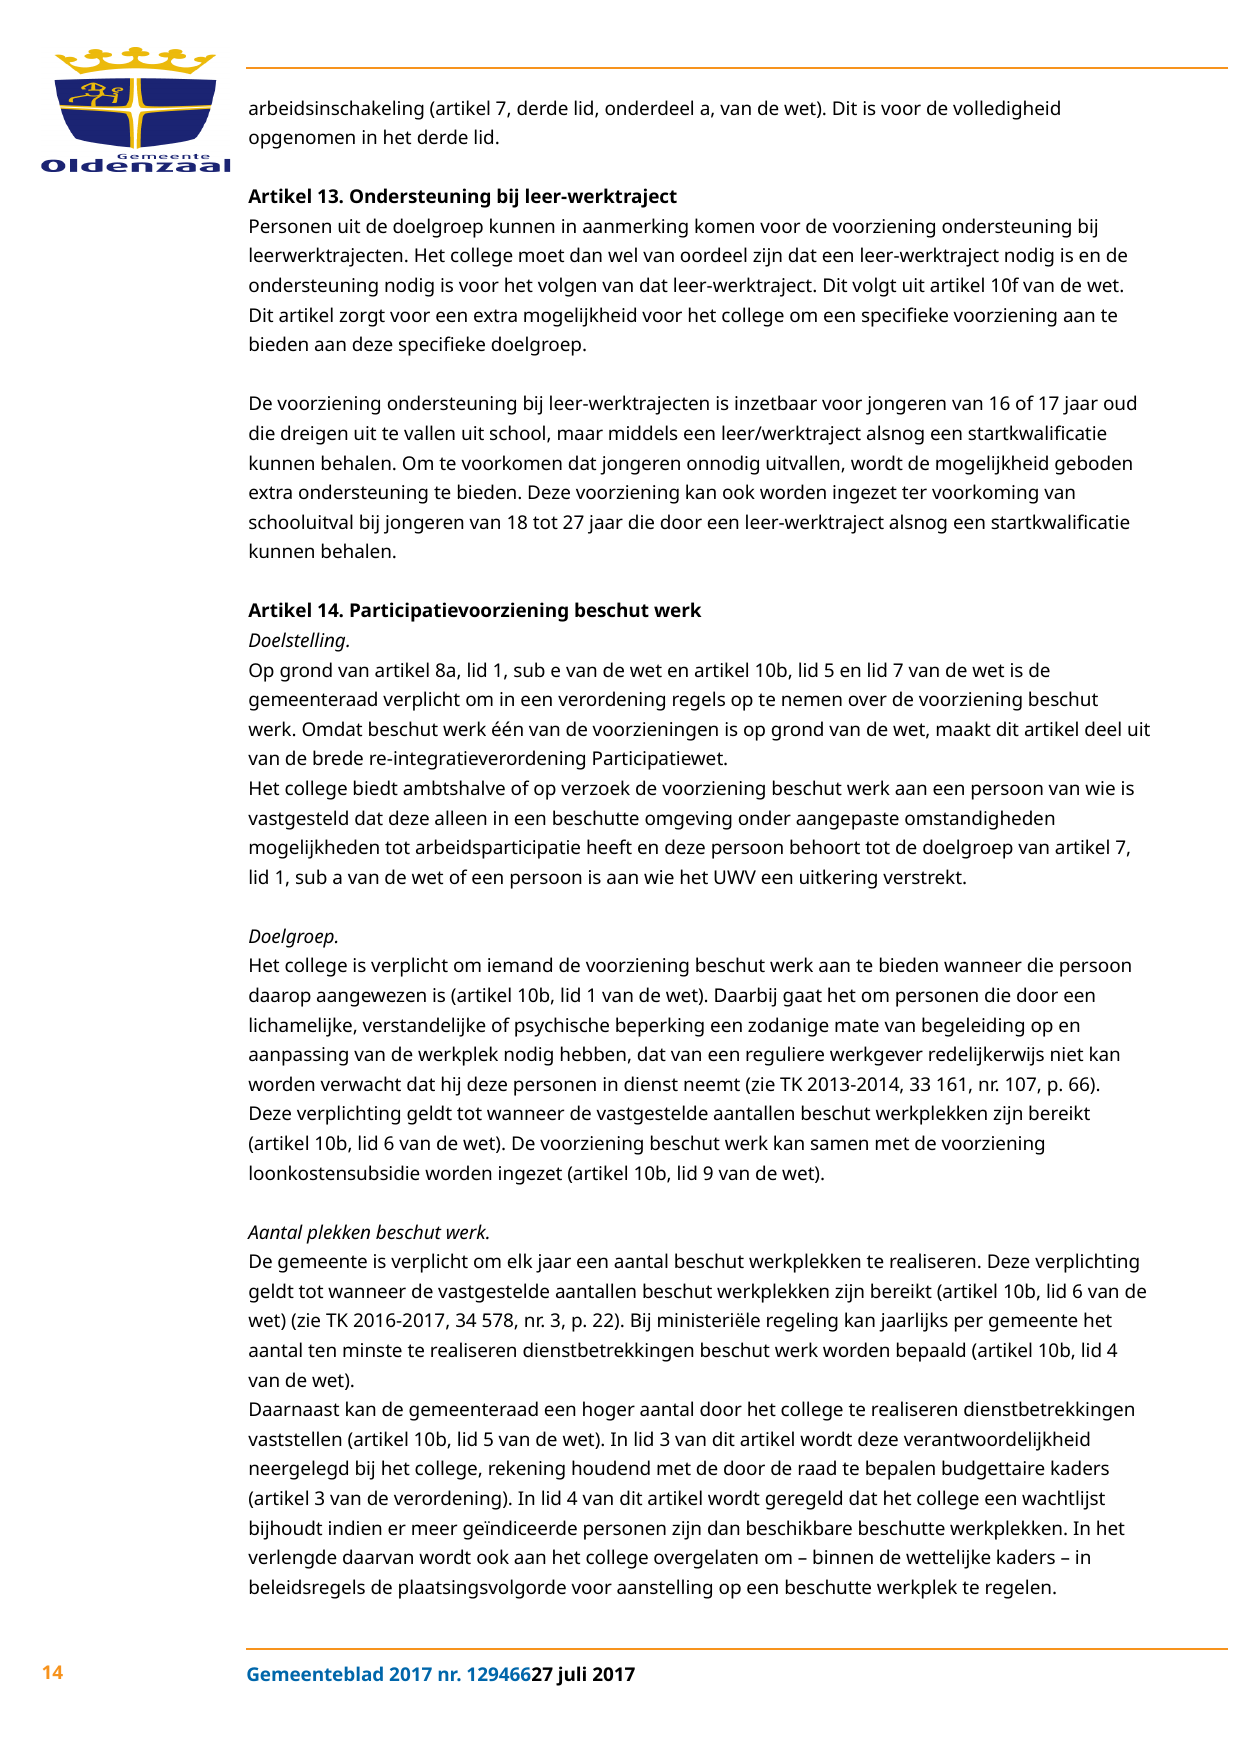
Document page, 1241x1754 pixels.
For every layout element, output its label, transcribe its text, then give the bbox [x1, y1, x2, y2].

text De gemeente is verplicht om elk jaar een aantal beschut werkplekken te realiseren. Deze verplichting geldt tot wanneer de vastgestelde aantallen beschut werkplekken zijn bereikt (artikel 10b, lid 6 van de wet) (zie TK 2016-2017, 34 578, nr. 3, p. 22). Bij ministeriële regeling kan jaarlijks per gemeente het aantal ten minste te realiseren dienstbetrekkingen beschut werk worden bepaald (artikel 10b, lid 4 van de wet). [248, 1248, 1152, 1393]
text Personen uit de doelgroep kunnen in aanmerking komen voor de voorziening ondersteuning bij leerwerktrajecten. Het college moet dan wel van oordeel zijn dat een leer-werktraject nodig is en de ondersteuning nodig is voor het volgen van dat leer-werktraject. Dit volgt uit artikel 10f van de wet. Dit artikel zorgt voor een extra mogelijkheid voor het college om een specifieke voorziening aan te bieden aan deze specifieke doelgroep. [248, 213, 1152, 357]
text Het college is verplicht om iemand de voorziening beschut werk aan te bieden wanneer die persoon daarop aangewezen is (artikel 10b, lid 1 van de wet). Daarbij gaat het om personen die door een lichamelijke, verstandelijke of psychische beperking een zodanige mate van begeleiding op en aanpassing van de werkplek nodig hebben, dat van een reguliere werkgever redelijkerwijs niet kan worden verwacht dat hij deze personen in dienst neemt (zie TK 2013-2014, 33 161, nr. 107, p. 66). [248, 953, 1152, 1097]
text Aantal plekken beschut werk. [248, 1219, 1152, 1245]
text arbeidsinschakeling (artikel 7, derde lid, onderdeel a, van de wet). Dit is voor de volledigheid opgenomen in het derde lid. [248, 95, 1152, 150]
text Artikel 13. Ondersteuning bij leer-werktraject [248, 183, 1152, 209]
text Artikel 14. Participatievoorziening beschut werk [248, 598, 1152, 623]
picture [41, 47, 231, 172]
text die dreigen uit te vallen uit school, maar middels een leer/werktraject alsnog een startkwalificatie kunnen behalen. Om te voorkomen dat jongeren onnodig uitvallen, wordt de mogelijkheid geboden extra ondersteuning te bieden. Deze voorziening kan ook worden ingezet ter voorkoming van schooluitval bij jongeren van 18 tot 27 jaar die door een leer-werktraject alsnog een startkwalificatie kunnen behalen. [248, 420, 1152, 564]
text Daarnaast kan de gemeenteraad een hoger aantal door het college te realiseren dienstbetrekkingen vaststellen (artikel 10b, lid 5 van de wet). In lid 3 van dit artikel wordt deze verantwoordelijkheid neergelegd bij het college, rekening houdend met de door de raad te bepalen budgettaire kaders (artikel 3 van de verordening). In lid 4 van dit artikel wordt geregeld dat het college een wachtlijst bijhoudt indien er meer geïndiceerde personen zijn dan beschikbare beschutte werkplekken. In het verlengde daarvan wordt ook aan het college overgelaten om – binnen de wettelijke kaders – in beleidsregels de plaatsingsvolgorde voor aanstelling op een beschutte werkplek te regelen. [248, 1396, 1152, 1600]
text Deze verplichting geldt tot wanneer de vastgestelde aantallen beschut werkplekken zijn bereikt (artikel 10b, lid 6 van de wet). De voorziening beschut werk kan samen met de voorziening loonkostensubsidie worden ingezet (artikel 10b, lid 9 van de wet). [248, 1101, 1152, 1186]
text Doelgroep. [248, 923, 1152, 949]
text Op grond van artikel 8a, lid 1, sub e van de wet en artikel 10b, lid 5 en lid 7 van de wet is de gemeenteraad verplicht om in een verordening regels op te nemen over de voorziening beschut werk. Omdat beschut werk één van de voorzieningen is op grond van de wet, maakt dit artikel deel uit van de brede re-integratieverordening Participatiewet. [248, 657, 1152, 771]
text Doelstelling. [248, 627, 1152, 653]
text De voorziening ondersteuning bij leer-werktrajecten is inzetbaar voor jongeren van 16 of 17 jaar oud [248, 391, 1152, 416]
text Het college biedt ambtshalve of op verzoek de voorziening beschut werk aan een persoon van wie is vastgesteld dat deze alleen in een beschutte omgeving onder aangepaste omstandigheden mogelijkheden tot arbeidsparticipatie heeft en deze persoon behoort tot de doelgroep van artikel 7, lid 1, sub a van de wet of een persoon is aan wie het UWV een uitkering verstrekt. [248, 775, 1152, 890]
